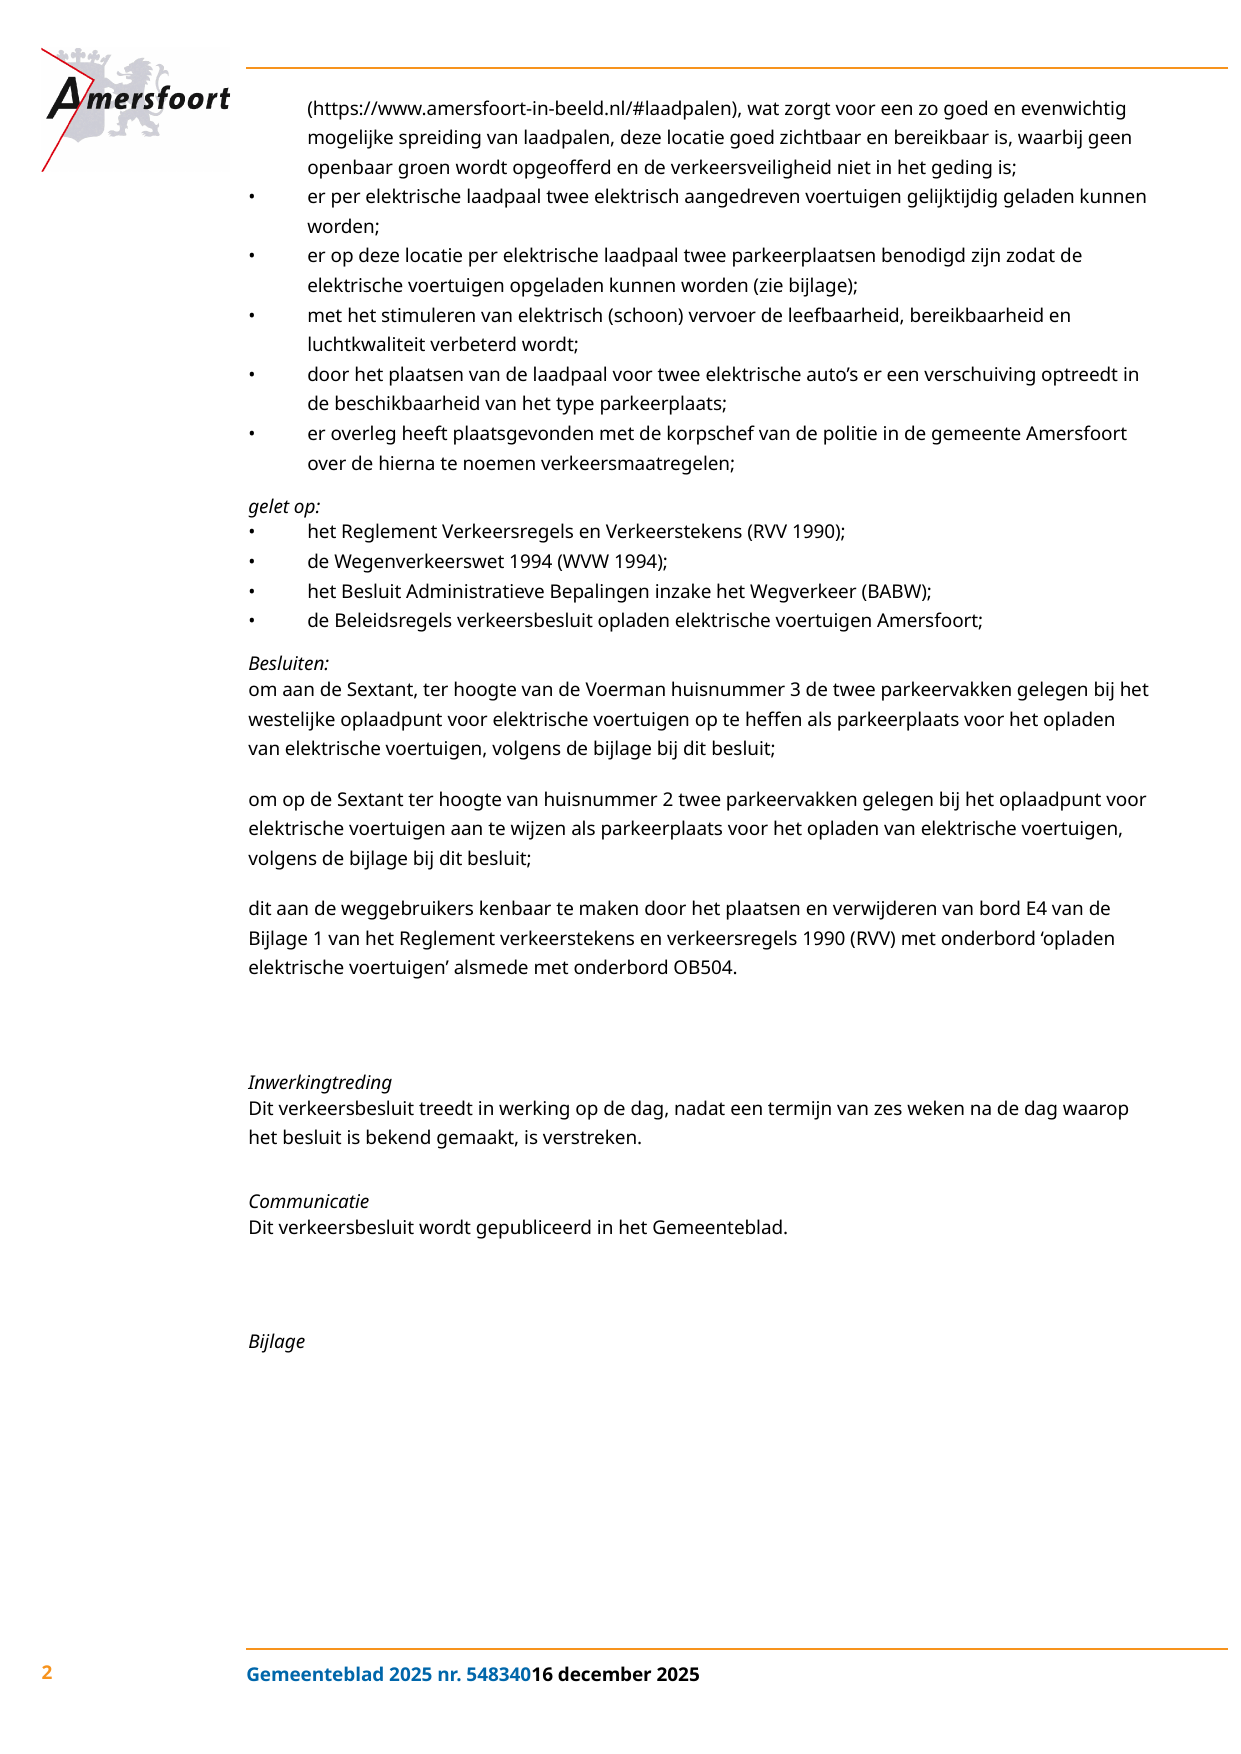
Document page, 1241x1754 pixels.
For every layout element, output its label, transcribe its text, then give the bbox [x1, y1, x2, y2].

text dit aan de weggebruikers kenbaar te maken door het plaatsen en verwijderen van bord E4 van de Bijlage 1 van het Reglement verkeerstekens en verkeersregels 1990 (RVV) met onderbord ‘opladen elektrische voertuigen’ alsmede met onderbord OB504. [248, 895, 1152, 980]
text Inwerkingtreding [248, 1069, 1152, 1095]
list (https://www.amersfoort-in-beeld.nl/#laadpalen), wat zorgt voor een zo goed en evenwichtig mogelijke spreiding van laadpalen, deze locatie goed zichtbaar en bereikbaar is, waarbij geen openbaar groen wordt opgeofferd en de verkeersveiligheid niet in het geding is; [248, 95, 1152, 180]
list de Wegenverkeerswet 1994 (WVW 1994); [248, 548, 1152, 574]
list de Beleidsregels verkeersbesluit opladen elektrische voertuigen Amersfoort; [248, 607, 1152, 633]
text gelet op: [248, 493, 1152, 519]
list het Besluit Administratieve Bepalingen inzake het Wegverkeer (BABW); [248, 578, 1152, 603]
text Communicatie [248, 1188, 1152, 1214]
list er overleg heeft plaatsgevonden met de korpschef van de politie in de gemeente Amersfoort over de hierna te noemen verkeersmaatregelen; [248, 420, 1152, 476]
text Dit verkeersbesluit wordt gepubliceerd in het Gemeenteblad. [248, 1214, 1152, 1240]
list er op deze locatie per elektrische laadpaal twee parkeerplaatsen benodigd zijn zodat de elektrische voertuigen opgeladen kunnen worden (zie bijlage); [248, 243, 1152, 298]
list er per elektrische laadpaal twee elektrisch aangedreven voertuigen gelijktijdig geladen kunnen worden; [248, 183, 1152, 239]
list met het stimuleren van elektrisch (schoon) vervoer de leefbaarheid, bereikbaarheid en luchtkwaliteit verbeterd wordt; [248, 302, 1152, 357]
text Bijlage [248, 1328, 1152, 1354]
list het Reglement Verkeersregels en Verkeerstekens (RVV 1990); [248, 519, 1152, 544]
text om op de Sextant ter hoogte van huisnummer 2 twee parkeervakken gelegen bij het oplaadpunt voor elektrische voertuigen aan te wijzen als parkeerplaats voor het opladen van elektrische voertuigen, volgens de bijlage bij dit besluit; [248, 786, 1152, 871]
picture [41, 47, 231, 172]
text om aan de Sextant, ter hoogte van de Voerman huisnummer 3 de twee parkeervakken gelegen bij het westelijke oplaadpunt voor elektrische voertuigen op te heffen als parkeerplaats voor het opladen van elektrische voertuigen, volgens de bijlage bij dit besluit; [248, 676, 1152, 761]
text Besluiten: [248, 651, 1152, 676]
list door het plaatsen van de laadpaal voor twee elektrische auto’s er een verschuiving optreedt in de beschikbaarheid van het type parkeerplaats; [248, 361, 1152, 416]
text Dit verkeersbesluit treedt in werking op de dag, nadat een termijn van zes weken na de dag waarop het besluit is bekend gemaakt, is verstreken. [248, 1095, 1152, 1150]
